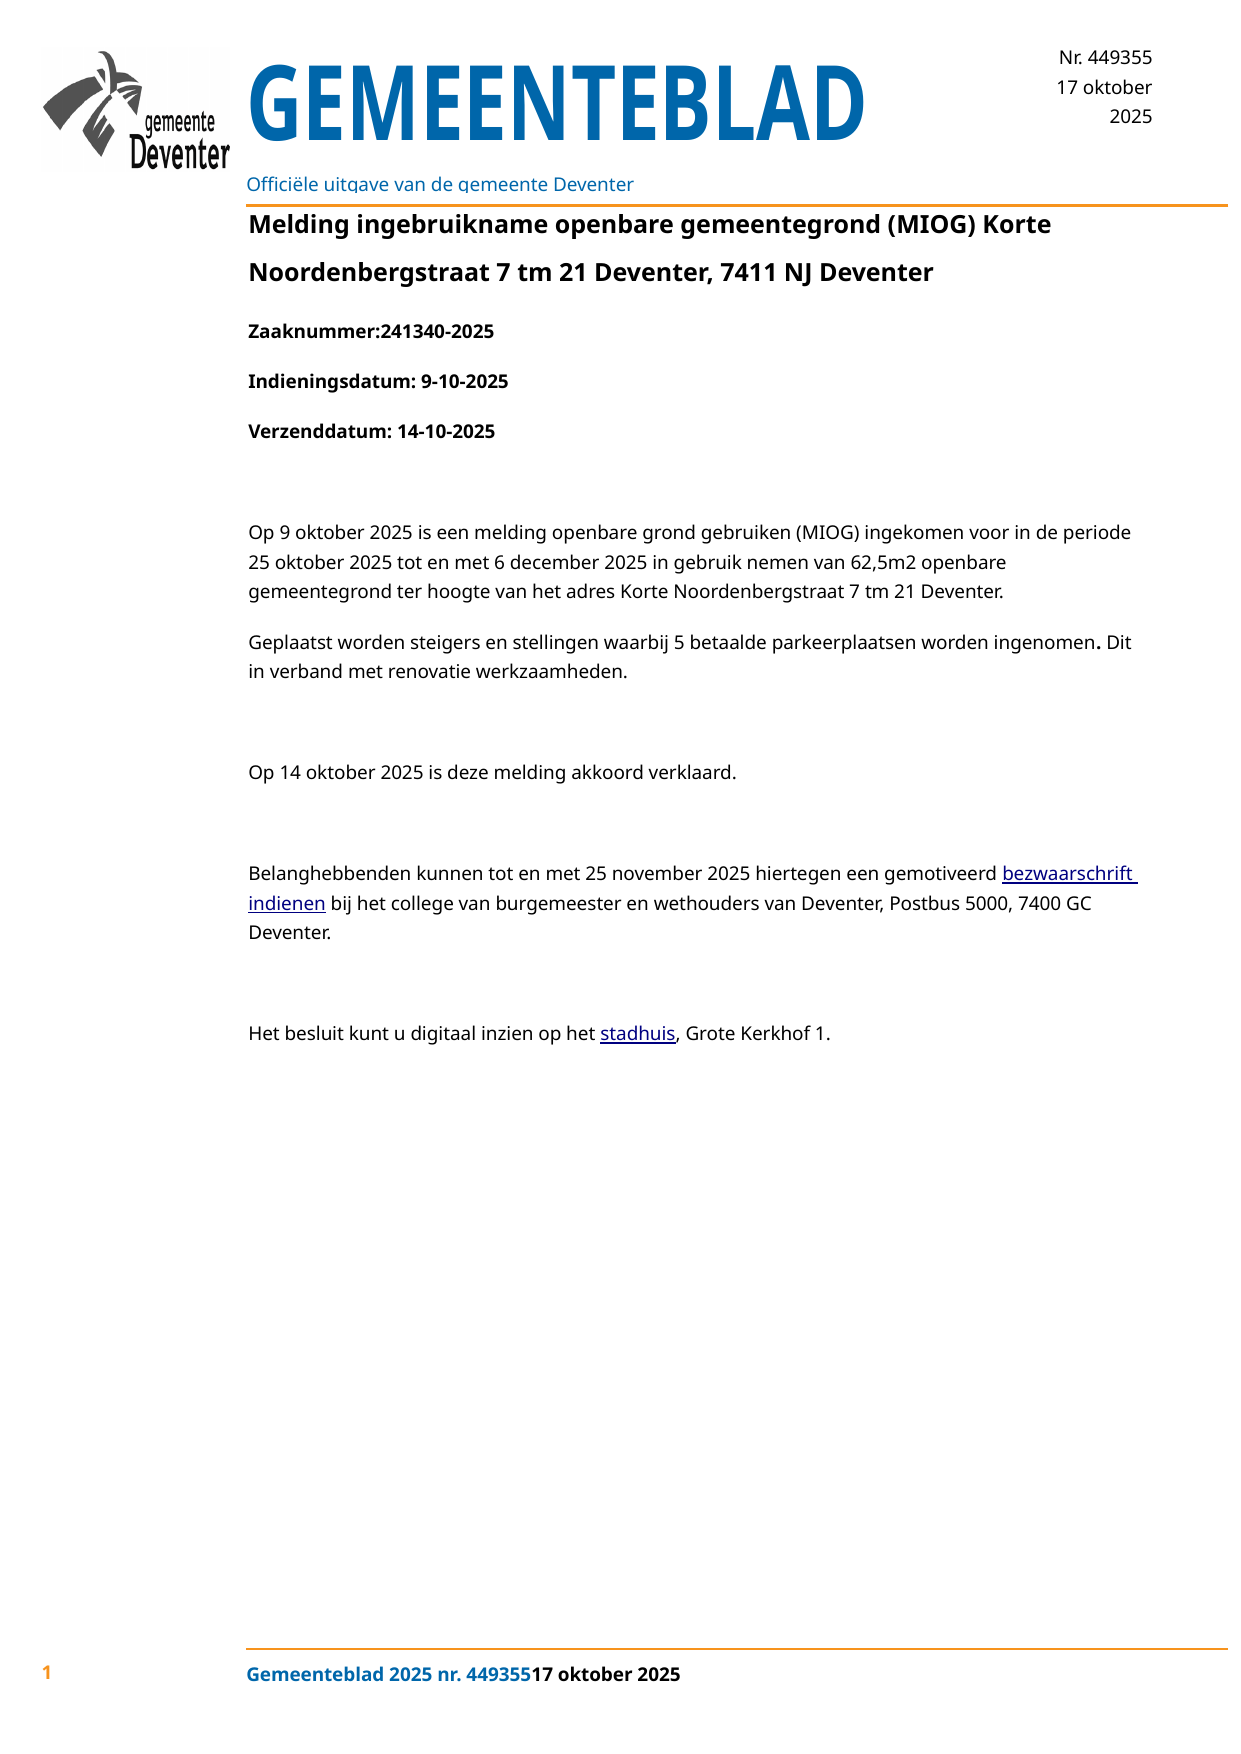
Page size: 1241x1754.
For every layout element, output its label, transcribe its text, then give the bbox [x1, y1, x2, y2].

text Indieningsdatum: 9-10-2025 [248, 368, 1152, 394]
text Zaaknummer:241340-2025 [248, 318, 1152, 344]
text Geplaatst worden steigers en stellingen waarbij 5 betaalde parkeerplaatsen worden ingenomen. Dit in verband met renovatie werkzaamheden. [248, 629, 1152, 684]
text Op 9 oktober 2025 is een melding openbare grond gebruiken (MIOG) ingekomen voor in de periode 25 oktober 2025 tot en met 6 december 2025 in gebruik nemen van 62,5m2 openbare gemeentegrond ter hoogte van het adres Korte Noordenbergstraat 7 tm 21 Deventer. [248, 519, 1152, 604]
picture [41, 47, 231, 172]
text Belanghebbenden kunnen tot en met 25 november 2025 hiertegen een gemotiveerd bezwaarschrift indienen bij het college van burgemeester en wethouders van Deventer, Postbus 5000, 7400 GC Deventer. [248, 860, 1152, 945]
text Op 14 oktober 2025 is deze melding akkoord verklaard. [248, 759, 1152, 785]
text Het besluit kunt u digitaal inzien op het stadhuis, Grote Kerkhof 1. [248, 1020, 1152, 1046]
text Melding ingebruikname openbare gemeentegrond (MIOG) Korte Noordenbergstraat 7 tm 21 Deventer, 7411 NJ Deventer [248, 207, 1152, 288]
text Verzenddatum: 14-10-2025 [248, 419, 1152, 444]
